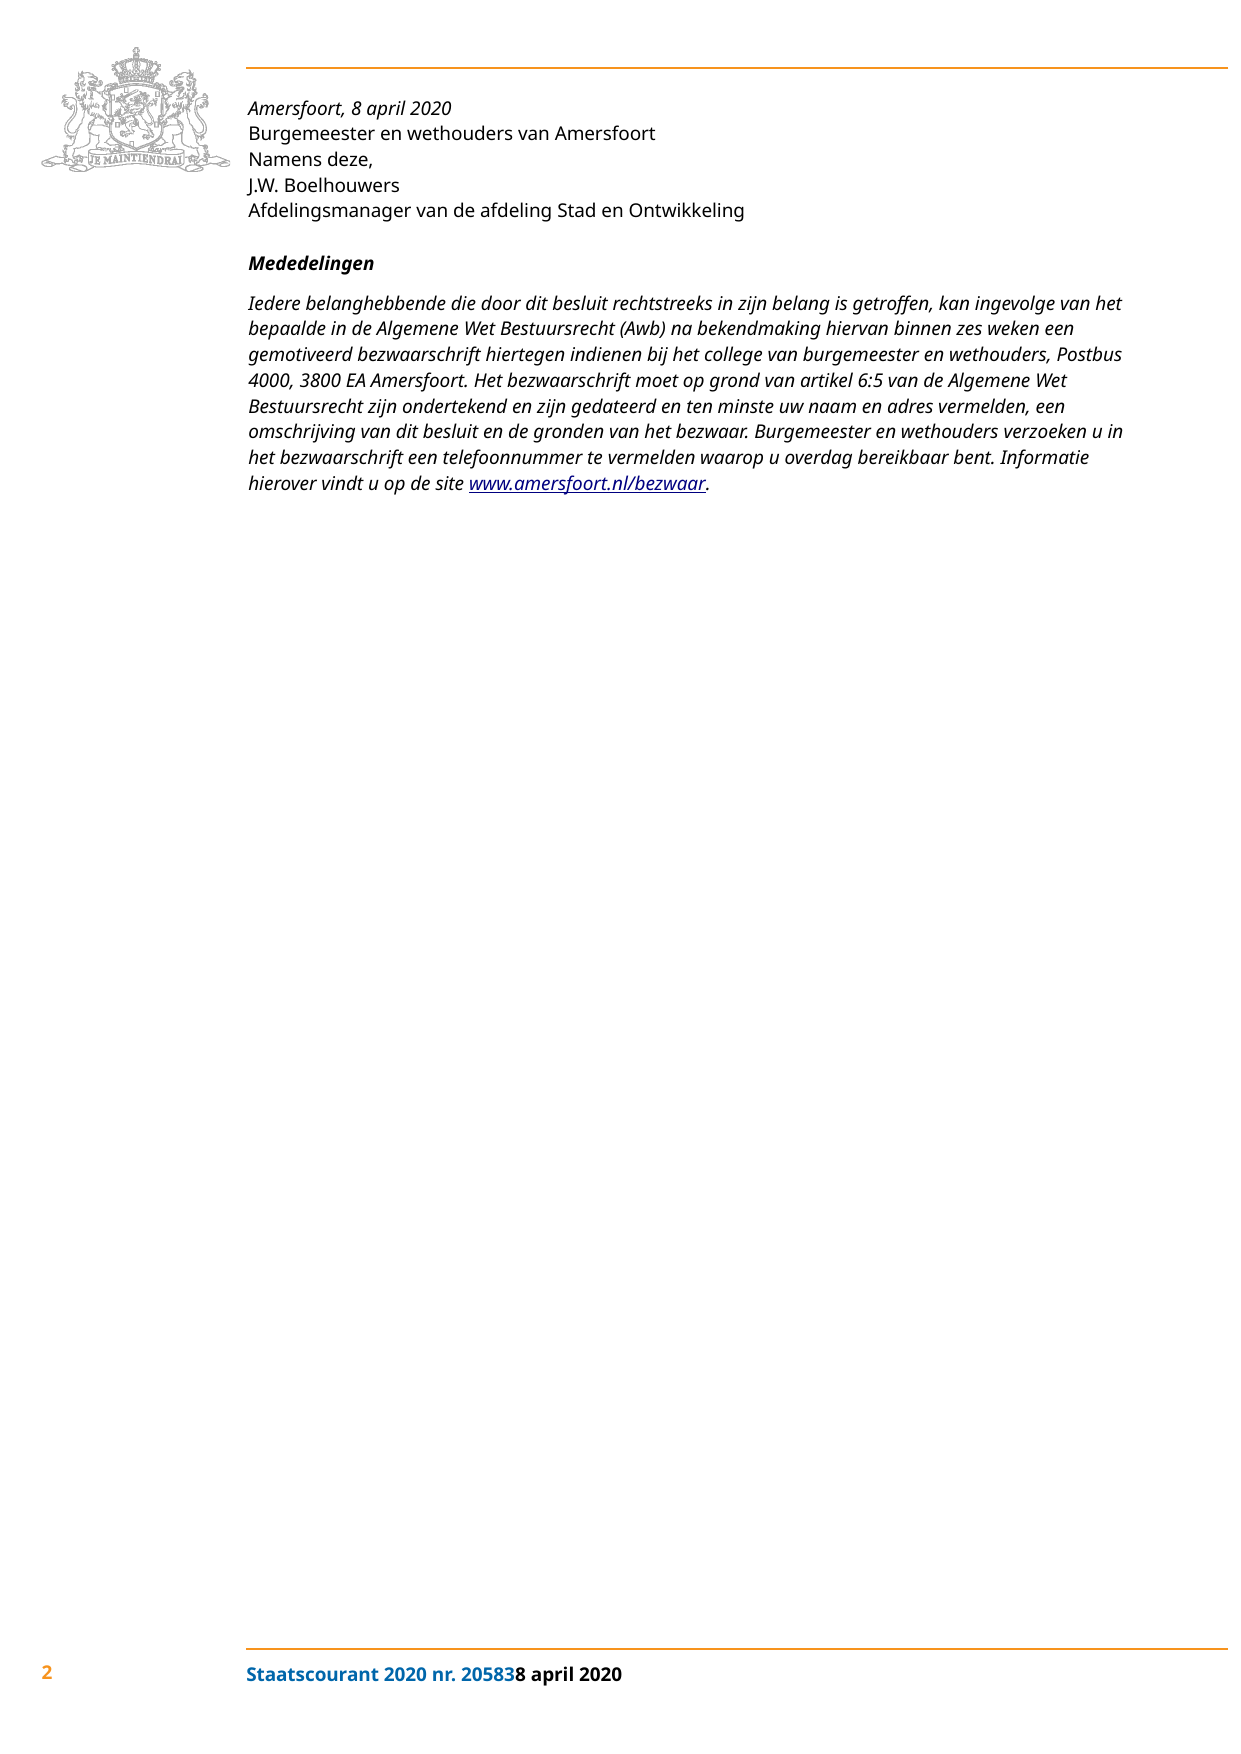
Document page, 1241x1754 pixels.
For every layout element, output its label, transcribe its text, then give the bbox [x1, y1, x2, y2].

text Afdelingsmanager van de afdeling Stad en Ontwikkeling [248, 198, 1152, 223]
text Namens deze, [248, 146, 1152, 172]
text J.W. Boelhouwers [248, 172, 1152, 198]
picture [41, 47, 231, 172]
text Burgemeester en wethouders van Amersfoort [248, 121, 1152, 146]
text Mededelingen [248, 251, 1152, 276]
text Iedere belanghebbende die door dit besluit rechtstreeks in zijn belang is getroffen, kan ingevolge van het bepaalde in de Algemene Wet Bestuursrecht (Awb) na bekendmaking hiervan binnen zes weken een gemotiveerd bezwaarschrift hiertegen indienen bij het college van burgemeester en wethouders, Postbus 4000, 3800 EA Amersfoort. Het bezwaarschrift moet op grond van artikel 6:5 van de Algemene Wet Bestuursrecht zijn ondertekend en zijn gedateerd en ten minste uw naam en adres vermelden, een omschrijving van dit besluit en de gronden van het bezwaar. Burgemeester en wethouders verzoeken u in het bezwaarschrift een telefoonnummer te vermelden waarop u overdag bereikbaar bent. Informatie hierover vindt u op de site www.amersfoort.nl/bezwaar. [248, 290, 1152, 496]
text Amersfoort, 8 april 2020 [248, 95, 1152, 121]
